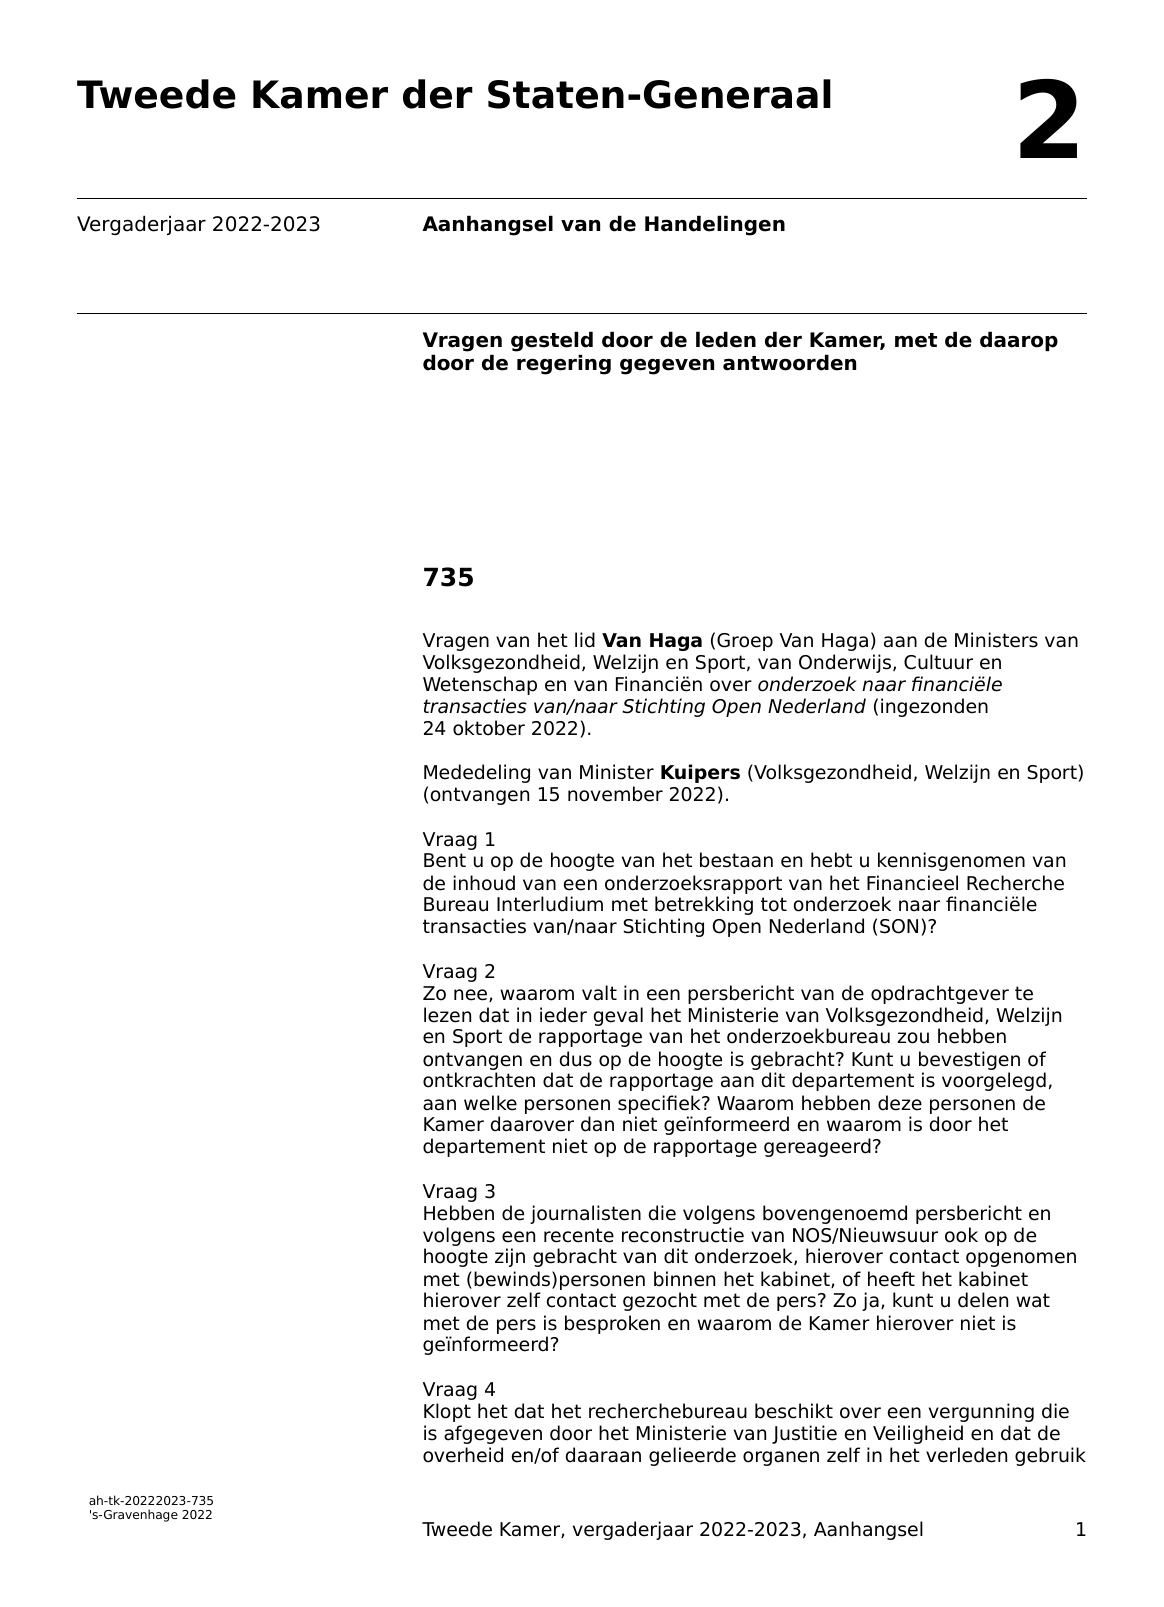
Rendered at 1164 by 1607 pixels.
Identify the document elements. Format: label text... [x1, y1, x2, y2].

text Hebben de journalisten die volgens bovengenoemd persbericht en volgens een recente reconstructie van NOS/Nieuwsuur ook op de hoogte zijn gebracht van dit onderzoek, hierover contact opgenomen met (bewinds)personen binnen het kabinet, of heeft het kabinet hierover zelf contact gezocht met de pers? Zo ja, kunt u delen wat met de pers is besproken en waarom de Kamer hierover niet is geïnformeerd? [422, 1202, 1087, 1356]
text Vraag 3 [422, 1181, 1087, 1202]
table_header 2 [886, 59, 1087, 198]
text 's-Gravenhage 2022 [88, 1508, 323, 1522]
table_cell Vergaderjaar 2022-2023 [77, 199, 422, 313]
text Zo nee, waarom valt in een persbericht van de opdrachtgever te lezen dat in ieder geval het Ministerie van Volksgezondheid, Welzijn en Sport de rapportage van het onderzoekbureau zou hebben ontvangen en dus op de hoogte is gebracht? Kunt u bevestigen of ontkrachten dat de rapportage aan dit departement is voorgelegd, aan welke personen specifiek? Waarom hebben deze personen de Kamer daarover dan niet geïnformeerd en waarom is door het departement niet op de rapportage gereageerd? [422, 982, 1087, 1158]
table_cell Aanhangsel van de Handelingen [422, 199, 1087, 313]
text 735 [422, 563, 1087, 592]
text Mededeling van Minister Kuipers (Volksgezondheid, Welzijn en Sport) (ontvangen 15 november 2022). [422, 762, 1087, 806]
text Vraag 2 [422, 961, 1087, 982]
table_cell [77, 314, 422, 375]
text Vraag 1 [422, 828, 1087, 850]
table_header Tweede Kamer der Staten-Generaal [77, 59, 886, 198]
table_cell Vragen gesteld door de leden der Kamer, met de daarop door de regering gegeven antwoorden [422, 314, 1087, 375]
text ah-tk-20222023-735 [88, 1494, 323, 1508]
text Klopt het dat het recherchebureau beschikt over een vergunning die is afgegeven door het Ministerie van Justitie en Veiligheid en dat de overheid en/of daaraan gelieerde organen zelf in het verleden gebruik [422, 1401, 1087, 1466]
text Vraag 4 [422, 1378, 1087, 1401]
text Vragen van het lid Van Haga (Groep Van Haga) aan de Ministers van Volksgezondheid, Welzijn en Sport, van Onderwijs, Cultuur en Wetenschap en van Financiën over onderzoek naar financiële transacties van/naar Stichting Open Nederland (ingezonden 24 oktober 2022). [422, 630, 1087, 740]
text Bent u op de hoogte van het bestaan en hebt u kennisgenomen van de inhoud van een onderzoeksrapport van het Financieel Recherche Bureau Interludium met betrekking tot onderzoek naar financiële transacties van/naar Stichting Open Nederland (SON)? [422, 850, 1087, 938]
